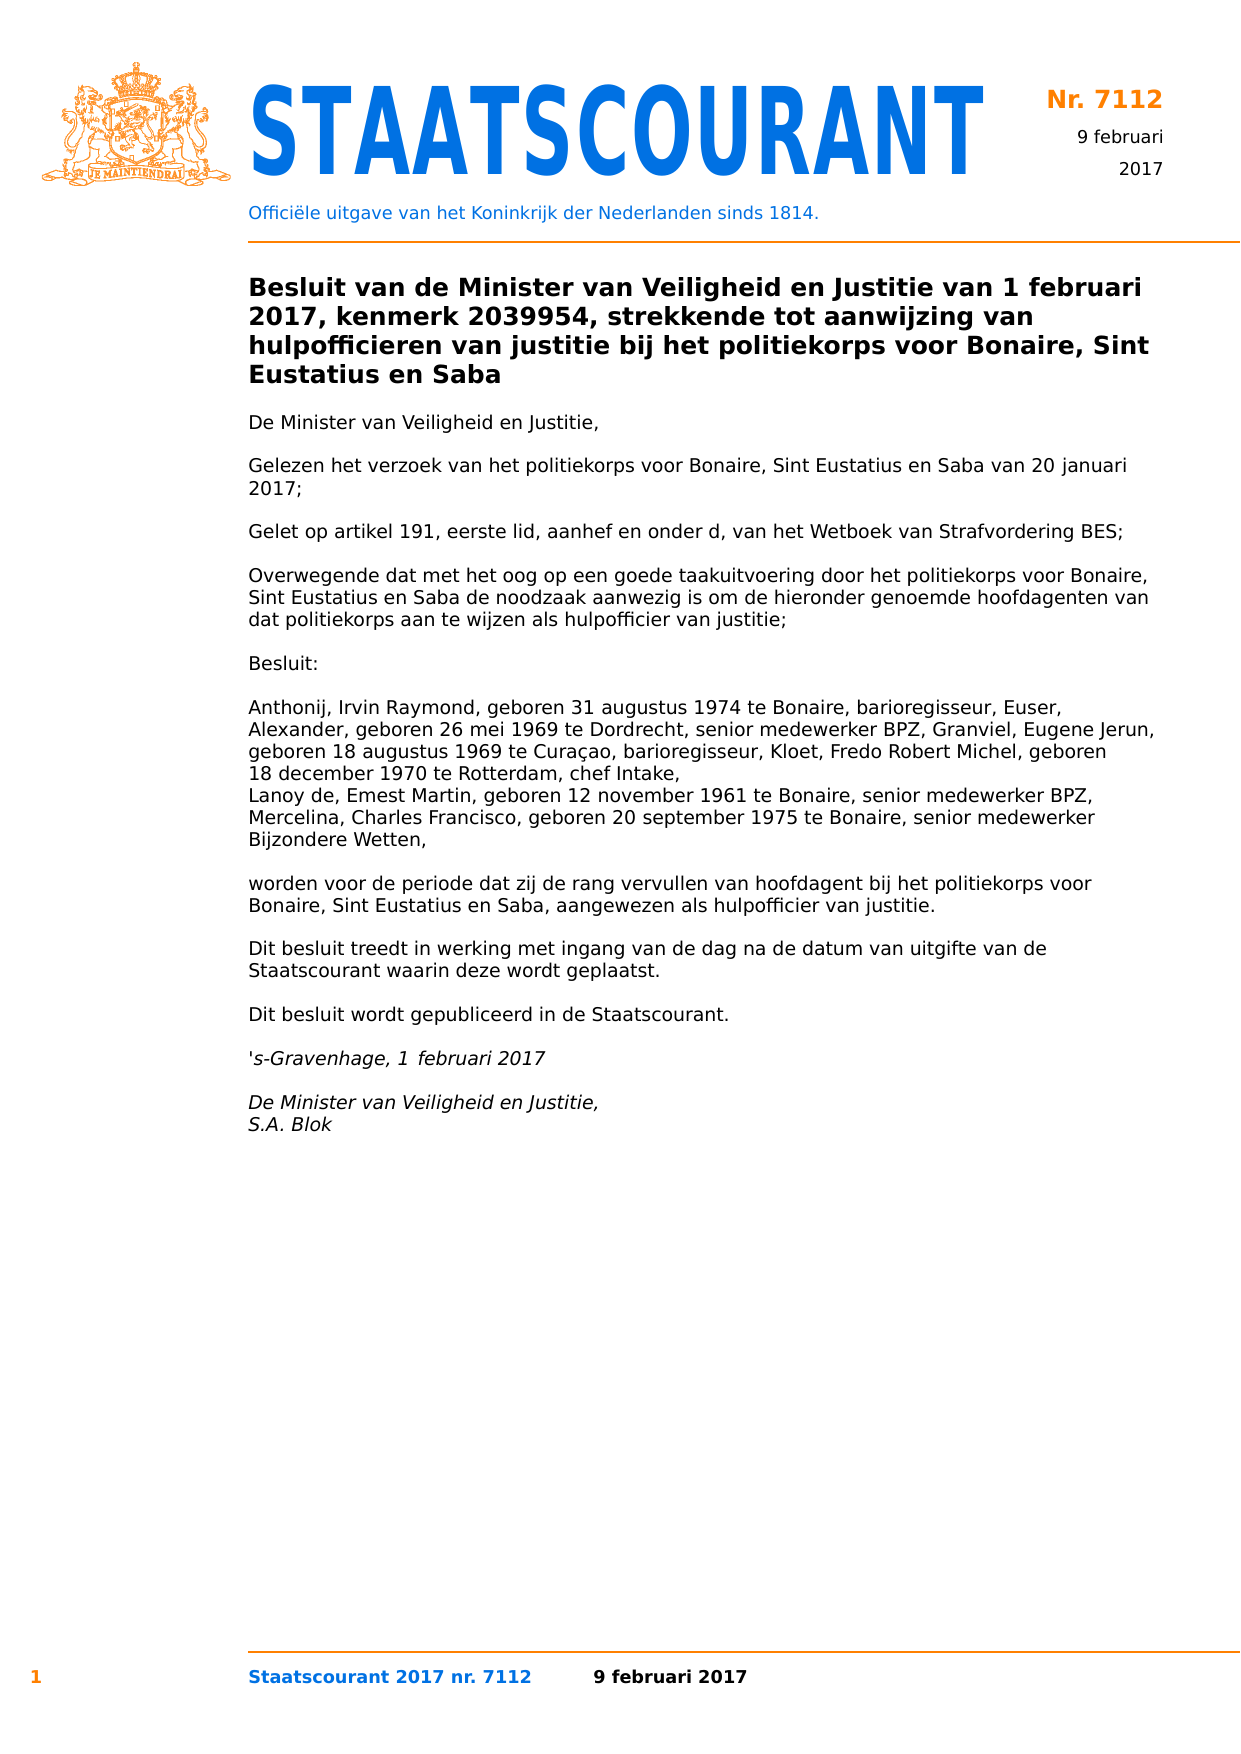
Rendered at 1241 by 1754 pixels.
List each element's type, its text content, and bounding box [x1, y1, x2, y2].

text De Minister van Veiligheid en Justitie, S.A. Blok [248, 1092, 1163, 1136]
text Dit besluit treedt in werking met ingang van de dag na de datum van uitgifte van de Staatscourant waarin deze wordt geplaatst. [248, 938, 1163, 982]
text Dit besluit wordt gepubliceerd in de Staatscourant. [248, 1004, 1163, 1026]
subtitle Besluit van de Minister van Veiligheid en Justitie van 1 februari 2017, kenmerk 2039954, strekkende tot aanwijzing van hulpofficieren van justitie bij het politiekorps voor Bonaire, Sint Eustatius en Saba [248, 273, 1163, 390]
text Gelezen het verzoek van het politiekorps voor Bonaire, Sint Eustatius en Saba van 20 januari 2017; [248, 455, 1163, 499]
text Lanoy de, Emest Martin, geboren 12 november 1961 te Bonaire, senior medewerker BPZ, Mercelina, Charles Francisco, geboren 20 september 1975 te Bonaire, senior medewerker Bijzondere Wetten, [248, 785, 1163, 851]
picture [41, 62, 231, 186]
text Anthonij, Irvin Raymond, geboren 31 augustus 1974 te Bonaire, barioregisseur, Euser, Alexander, geboren 26 mei 1969 te Dordrecht, senior medewerker BPZ, Granviel, Eugene Jerun, geboren 18 augustus 1969 te Curaçao, barioregisseur, Kloet, Fredo Robert Michel, geboren 18 december 1970 te Rotterdam, chef Intake, [248, 697, 1163, 785]
text Besluit: [248, 653, 1163, 675]
table_header [25, 62, 248, 241]
table_cell 2017 [998, 153, 1240, 203]
table_header Nr. 7112 [998, 62, 1240, 121]
text Overwegende dat met het oog op een goede taakuitvoering door het politiekorps voor Bonaire, Sint Eustatius en Saba de noodzaak aanwezig is om de hieronder genoemde hoofdagenten van dat politiekorps aan te wijzen als hulpofficier van justitie; [248, 565, 1163, 631]
text Gelet op artikel 191, eerste lid, aanhef en onder d, van het Wetboek van Strafvordering BES; [248, 521, 1163, 543]
text 's-Gravenhage, 1 februari 2017 [248, 1048, 1163, 1070]
table_cell 9 februari [998, 121, 1240, 153]
table_cell Officiële uitgave van het Koninkrijk der Nederlanden sinds 1814. [248, 203, 1240, 241]
table_header STAATSCOURANT [248, 62, 998, 203]
text worden voor de periode dat zij de rang vervullen van hoofdagent bij het politiekorps voor Bonaire, Sint Eustatius en Saba, aangewezen als hulpofficier van justitie. [248, 872, 1163, 916]
text De Minister van Veiligheid en Justitie, [248, 412, 1163, 433]
